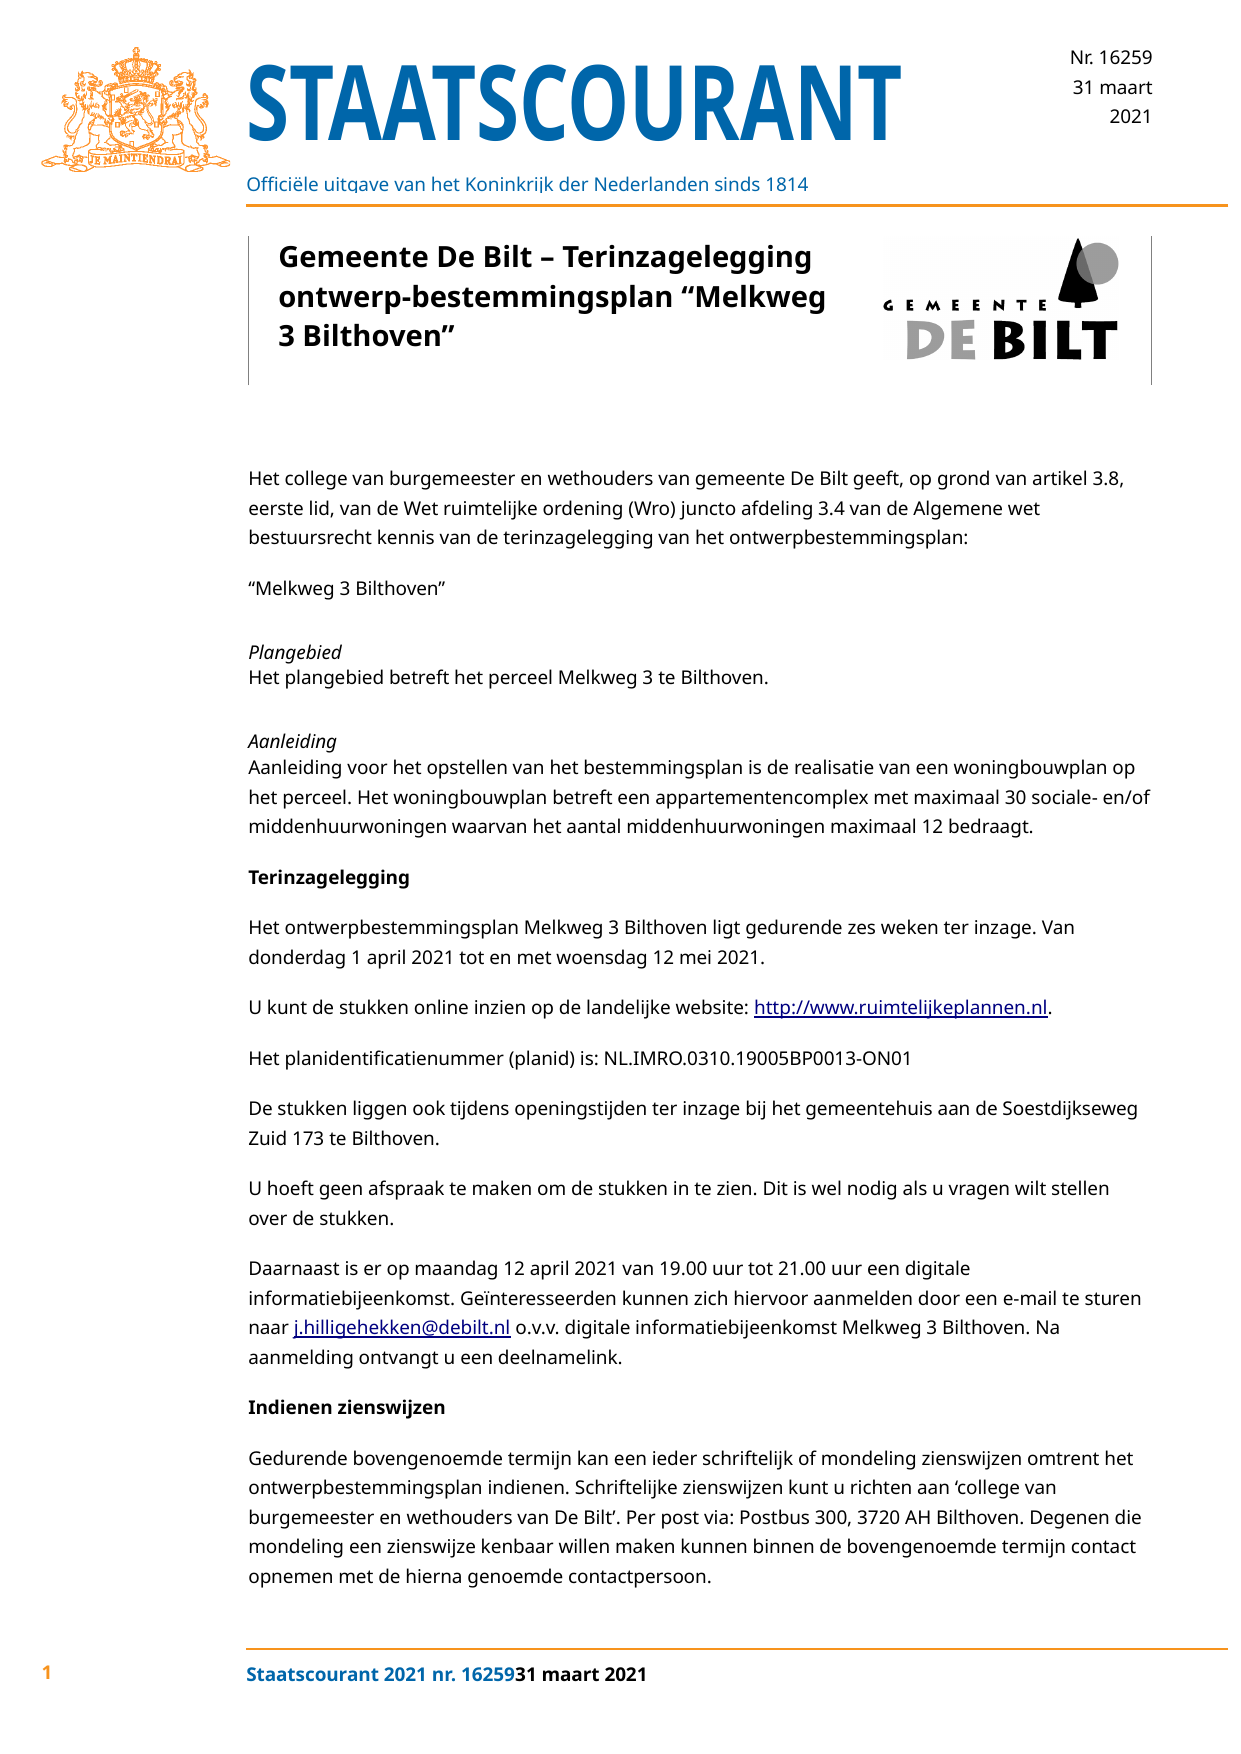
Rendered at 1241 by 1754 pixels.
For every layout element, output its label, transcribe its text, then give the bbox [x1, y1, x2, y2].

text U hoeft geen afspraak te maken om de stukken in te zien. Dit is wel nodig als u vragen wilt stellen over de stukken. [248, 1175, 1152, 1230]
text Indienen zienswijzen [248, 1394, 1152, 1420]
text Gedurende bovengenoemde termijn kan een ieder schriftelijk of mondeling zienswijzen omtrent het ontwerpbestemmingsplan indienen. Schriftelijke zienswijzen kunt u richten aan ‘college van burgemeester en wethouders van De Bilt’. Per post via: Postbus 300, 3720 AH Bilthoven. Degenen die mondeling een zienswijze kenbaar willen maken kunnen binnen de bovengenoemde termijn contact opnemen met de hierna genoemde contactpersoon. [248, 1445, 1152, 1589]
text De stukken liggen ook tijdens openingstijden ter inzage bij het gemeentehuis aan de Soestdijkseweg Zuid 173 te Bilthoven. [248, 1095, 1152, 1150]
text Daarnaast is er op maandag 12 april 2021 van 19.00 uur tot 21.00 uur een digitale informatiebijeenkomst. Geïnteresseerden kunnen zich hiervoor aanmelden door een e-mail te sturen naar j.hilligehekken@debilt.nl o.v.v. digitale informatiebijeenkomst Melkweg 3 Bilthoven. Na aanmelding ontvangt u een deelnamelink. [248, 1255, 1152, 1369]
text U kunt de stukken online inzien op de landelijke website: http://www.ruimtelijkeplannen.nl. [248, 994, 1152, 1020]
text Het college van burgemeester en wethouders van gemeente De Bilt geeft, op grond van artikel 3.8, eerste lid, van de Wet ruimtelijke ordening (Wro) juncto afdeling 3.4 van de Algemene wet bestuursrecht kennis van de terinzagelegging van het ontwerpbestemmingsplan: [248, 465, 1152, 550]
text “Melkweg 3 Bilthoven” [248, 575, 1152, 601]
table_header [850, 236, 1151, 385]
text Het planidentificatienummer (planid) is: NL.IMRO.0310.19005BP0013-ON01 [248, 1045, 1152, 1070]
picture [882, 236, 1119, 360]
text Terinzagelegging [248, 864, 1152, 889]
text Het plangebied betreft het perceel Melkweg 3 te Bilthoven. [248, 664, 1152, 690]
picture [41, 47, 231, 172]
text Aanleiding [248, 728, 1152, 754]
text Plangebied [248, 639, 1152, 664]
text Het ontwerpbestemmingsplan Melkweg 3 Bilthoven ligt gedurende zes weken ter inzage. Van donderdag 1 april 2021 tot en met woensdag 12 mei 2021. [248, 914, 1152, 969]
table_header Gemeente De Bilt – Terinzagelegging ontwerp-bestemmingsplan “Melkweg 3 Bilthoven” [249, 236, 850, 385]
text Aanleiding voor het opstellen van het bestemmingsplan is de realisatie van een woningbouwplan op het perceel. Het woningbouwplan betreft een appartementencomplex met maximaal 30 sociale- en/of middenhuurwoningen waarvan het aantal middenhuurwoningen maximaal 12 bedraagt. [248, 754, 1152, 839]
